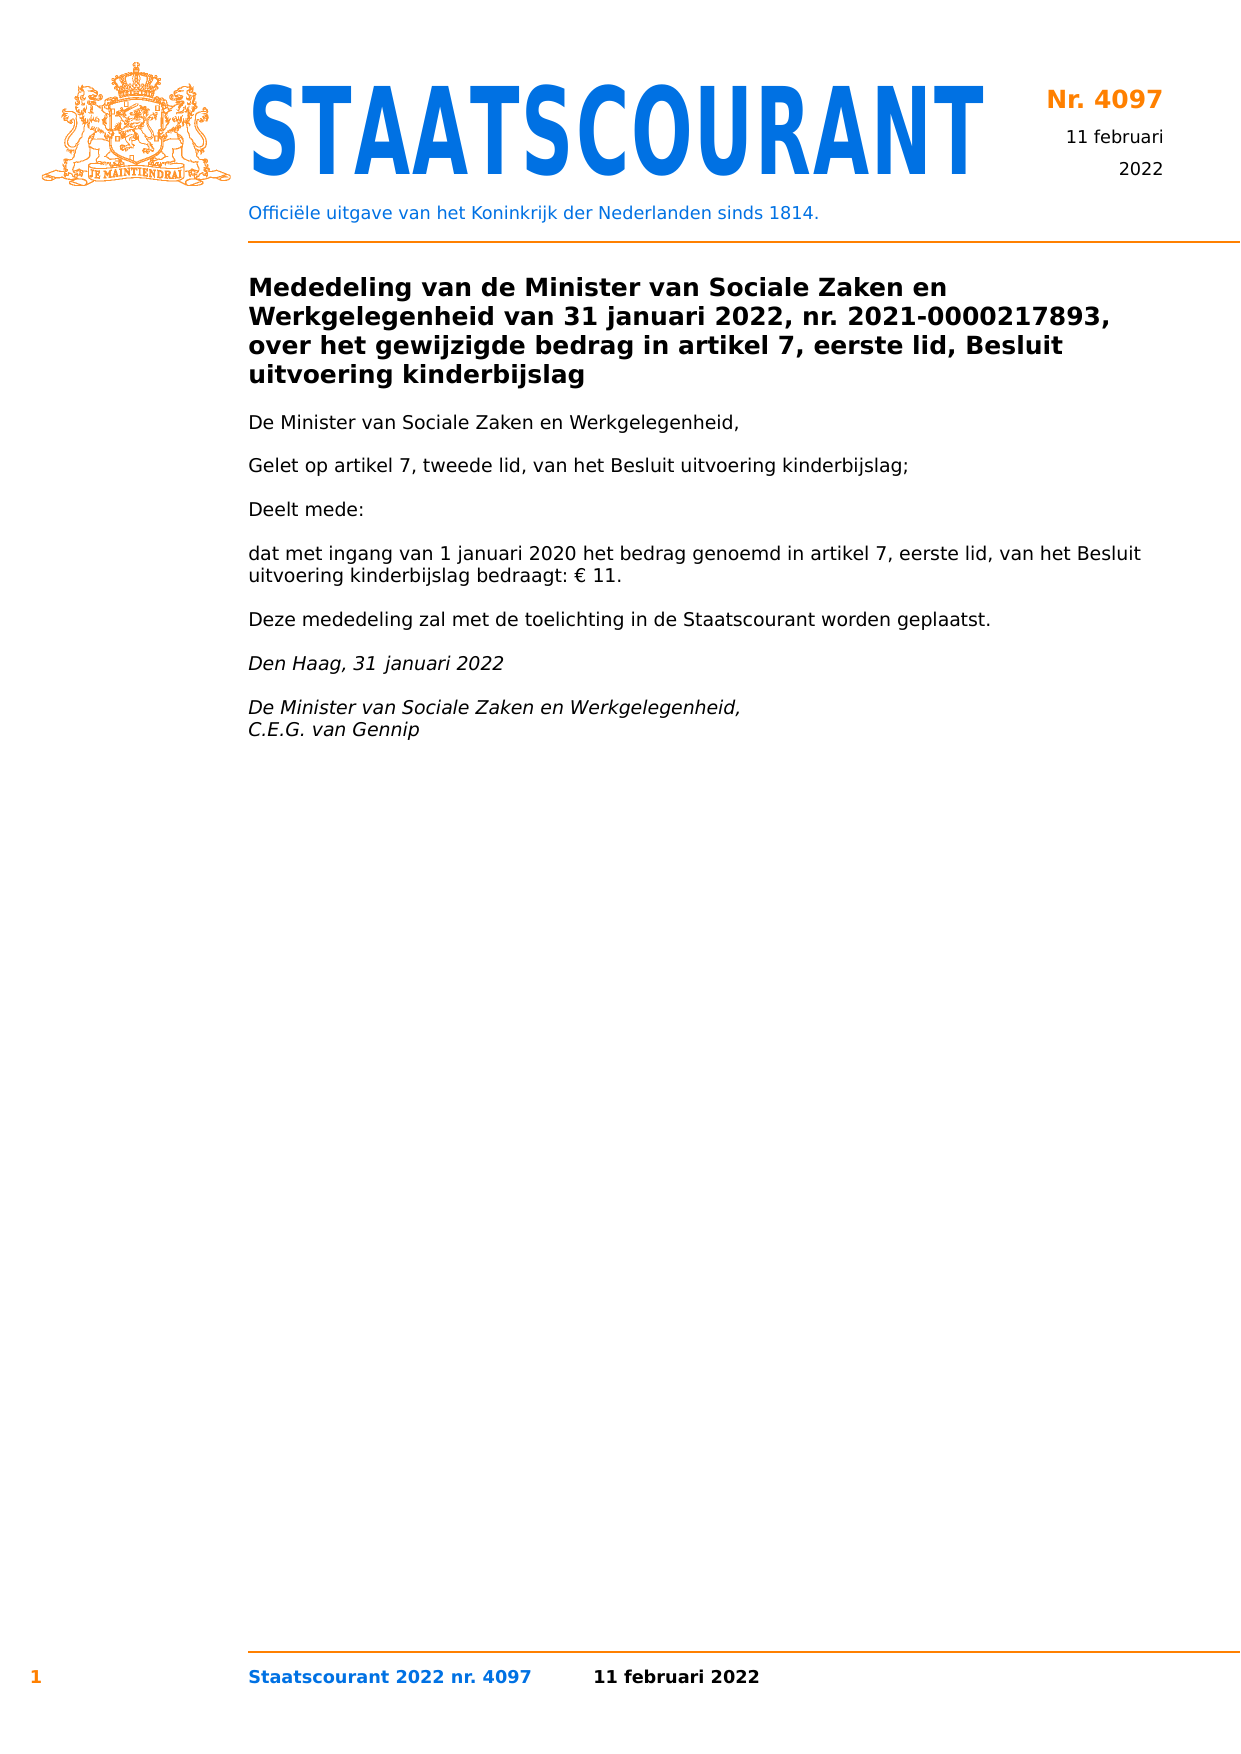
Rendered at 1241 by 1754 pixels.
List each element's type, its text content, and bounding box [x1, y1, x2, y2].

picture [41, 62, 231, 186]
text Deelt mede: [248, 499, 1163, 521]
text Gelet op artikel 7, tweede lid, van het Besluit uitvoering kinderbijslag; [248, 455, 1163, 477]
table_header STAATSCOURANT [248, 62, 998, 203]
table_header [25, 62, 248, 241]
text Deze mededeling zal met de toelichting in de Staatscourant worden geplaatst. [248, 609, 1163, 631]
text Den Haag, 31 januari 2022 [248, 653, 1163, 675]
table_header Nr. 4097 [998, 62, 1240, 121]
text dat met ingang van 1 januari 2020 het bedrag genoemd in artikel 7, eerste lid, van het Besluit uitvoering kinderbijslag bedraagt: € 11. [248, 543, 1163, 587]
text De Minister van Sociale Zaken en Werkgelegenheid, [248, 412, 1163, 433]
table_cell Officiële uitgave van het Koninkrijk der Nederlanden sinds 1814. [248, 203, 1240, 241]
table_cell 2022 [998, 153, 1240, 203]
table_cell 11 februari [998, 121, 1240, 153]
text De Minister van Sociale Zaken en Werkgelegenheid, C.E.G. van Gennip [248, 697, 1163, 741]
subtitle Mededeling van de Minister van Sociale Zaken en Werkgelegenheid van 31 januari 2022, nr. 2021-0000217893, over het gewijzigde bedrag in artikel 7, eerste lid, Besluit uitvoering kinderbijslag [248, 273, 1163, 390]
